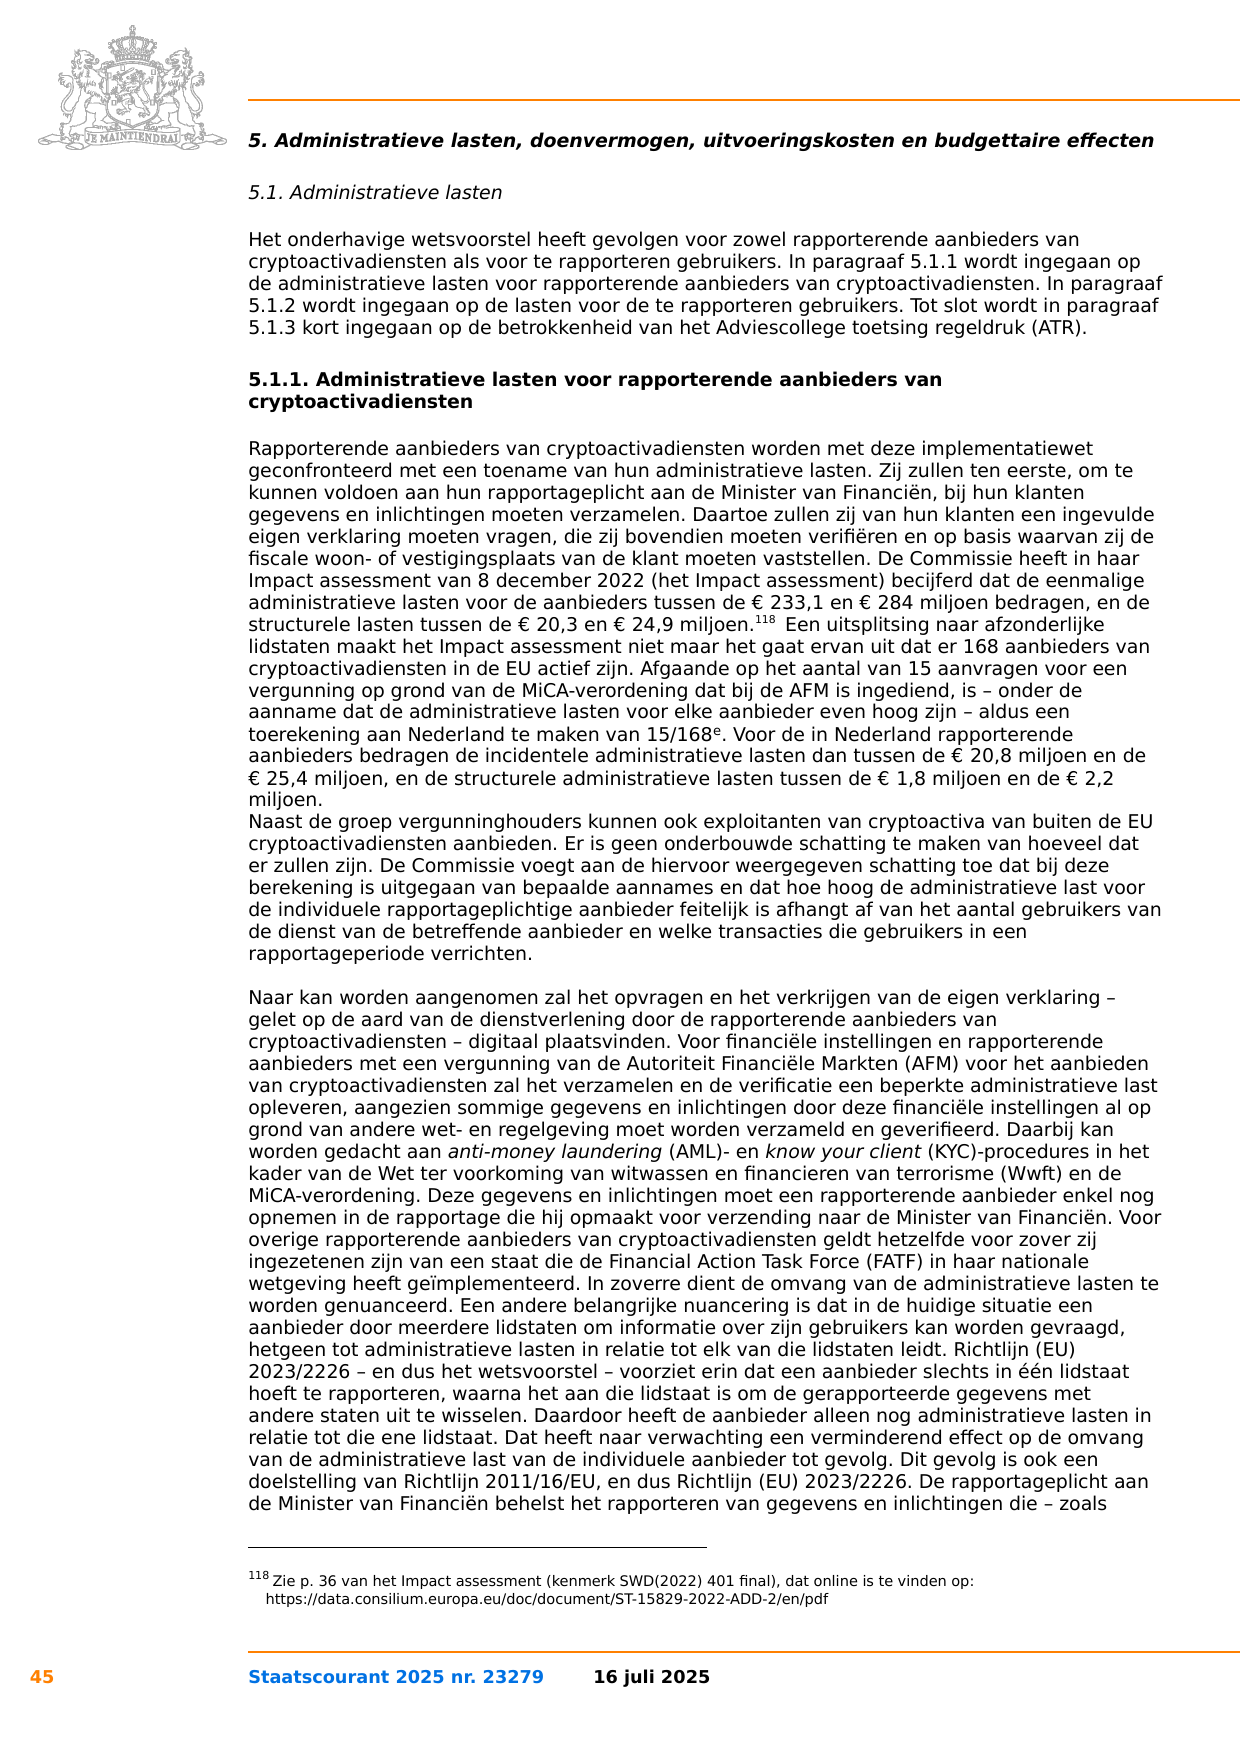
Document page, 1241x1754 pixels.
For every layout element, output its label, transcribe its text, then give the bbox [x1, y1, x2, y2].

subtitle 5.1. Administratieve lasten [248, 182, 1163, 204]
subtitle 5.1.1. Administratieve lasten voor rapporterende aanbieders van cryptoactivadiensten [248, 369, 1163, 413]
text Naar kan worden aangenomen zal het opvragen en het verkrijgen van de eigen verklaring – gelet op de aard van de dienstverlening door de rapporterende aanbieders van cryptoactivadiensten – digitaal plaatsvinden. Voor financiële instellingen en rapporterende aanbieders met een vergunning van de Autoriteit Financiële Markten (AFM) voor het aanbieden van cryptoactivadiensten zal het verzamelen en de verificatie een beperkte administratieve last opleveren, aangezien sommige gegevens en inlichtingen door deze financiële instellingen al op grond van andere wet- en regelgeving moet worden verzameld en geverifieerd. Daarbij kan worden gedacht aan anti-money laundering (AML)- en know your client (KYC)-procedures in het kader van de Wet ter voorkoming van witwassen en financieren van terrorisme (Wwft) en de MiCA-verordening. Deze gegevens en inlichtingen moet een rapporterende aanbieder enkel nog opnemen in de rapportage die hij opmaakt voor verzending naar de Minister van Financiën. Voor overige rapporterende aanbieders van cryptoactivadiensten geldt hetzelfde voor zover zij ingezetenen zijn van een staat die de Financial Action Task Force (FATF) in haar nationale wetgeving heeft geïmplementeerd. In zoverre dient de omvang van de administratieve lasten te worden genuanceerd. Een andere belangrijke nuancering is dat in de huidige situatie een aanbieder door meerdere lidstaten om informatie over zijn gebruikers kan worden gevraagd, hetgeen tot administratieve lasten in relatie tot elk van die lidstaten leidt. Richtlijn (EU) 2023/2226 – en dus het wetsvoorstel – voorziet erin dat een aanbieder slechts in één lidstaat hoeft te rapporteren, waarna het aan die lidstaat is om de gerapporteerde gegevens met andere staten uit te wisselen. Daardoor heeft de aanbieder alleen nog administratieve lasten in relatie tot die ene lidstaat. Dat heeft naar verwachting een verminderend effect op de omvang van de administratieve last van de individuele aanbieder tot gevolg. Dit gevolg is ook een doelstelling van Richtlijn 2011/16/EU, en dus Richtlijn (EU) 2023/2226. De rapportageplicht aan de Minister van Financiën behelst het rapporteren van gegevens en inlichtingen die – zoals [248, 987, 1163, 1514]
picture [38, 25, 227, 150]
subtitle 5. Administratieve lasten, doenvermogen, uitvoeringskosten en budgettaire effecten [248, 130, 1163, 152]
text Rapporterende aanbieders van cryptoactivadiensten worden met deze implementatiewet geconfronteerd met een toename van hun administratieve lasten. Zij zullen ten eerste, om te kunnen voldoen aan hun rapportageplicht aan de Minister van Financiën, bij hun klanten gegevens en inlichtingen moeten verzamelen. Daartoe zullen zij van hun klanten een ingevulde eigen verklaring moeten vragen, die zij bovendien moeten verifiëren en op basis waarvan zij de fiscale woon- of vestigingsplaats van de klant moeten vaststellen. De Commissie heeft in haar Impact assessment van 8 december 2022 (het Impact assessment) becijferd dat de eenmalige administratieve lasten voor de aanbieders tussen de € 233,1 en € 284 miljoen bedragen, en de structurele lasten tussen de € 20,3 en € 24,9 miljoen. Een uitsplitsing naar afzonderlijke lidstaten maakt het Impact assessment niet maar het gaat ervan uit dat er 168 aanbieders van cryptoactivadiensten in de EU actief zijn. Afgaande op het aantal van 15 aanvragen voor een vergunning op grond van de MiCA-verordening dat bij de AFM is ingediend, is – onder de aanname dat de administratieve lasten voor elke aanbieder even hoog zijn – aldus een toerekening aan Nederland te maken van 15/168e. Voor de in Nederland rapporterende aanbieders bedragen de incidentele administratieve lasten dan tussen de € 20,8 miljoen en de € 25,4 miljoen, en de structurele administratieve lasten tussen de € 1,8 miljoen en de € 2,2 miljoen. [248, 438, 1163, 811]
text Zie p. 36 van het Impact assessment (kenmerk SWD(2022) 401 final), dat online is te vinden op: https://data.consilium.europa.eu/doc/document/ST-15829-2022-ADD-2/en/pdf [248, 1569, 1163, 1608]
text Het onderhavige wetsvoorstel heeft gevolgen voor zowel rapporterende aanbieders van cryptoactivadiensten als voor te rapporteren gebruikers. In paragraaf 5.1.1 wordt ingegaan op de administratieve lasten voor rapporterende aanbieders van cryptoactivadiensten. In paragraaf 5.1.2 wordt ingegaan op de lasten voor de te rapporteren gebruikers. Tot slot wordt in paragraaf 5.1.3 kort ingegaan op de betrokkenheid van het Adviescollege toetsing regeldruk (ATR). [248, 229, 1163, 339]
text Naast de groep vergunninghouders kunnen ook exploitanten van cryptoactiva van buiten de EU cryptoactivadiensten aanbieden. Er is geen onderbouwde schatting te maken van hoeveel dat er zullen zijn. De Commissie voegt aan de hiervoor weergegeven schatting toe dat bij deze berekening is uitgegaan van bepaalde aannames en dat hoe hoog de administratieve last voor de individuele rapportageplichtige aanbieder feitelijk is afhangt af van het aantal gebruikers van de dienst van de betreffende aanbieder en welke transacties die gebruikers in een rapportageperiode verrichten. [248, 811, 1163, 965]
